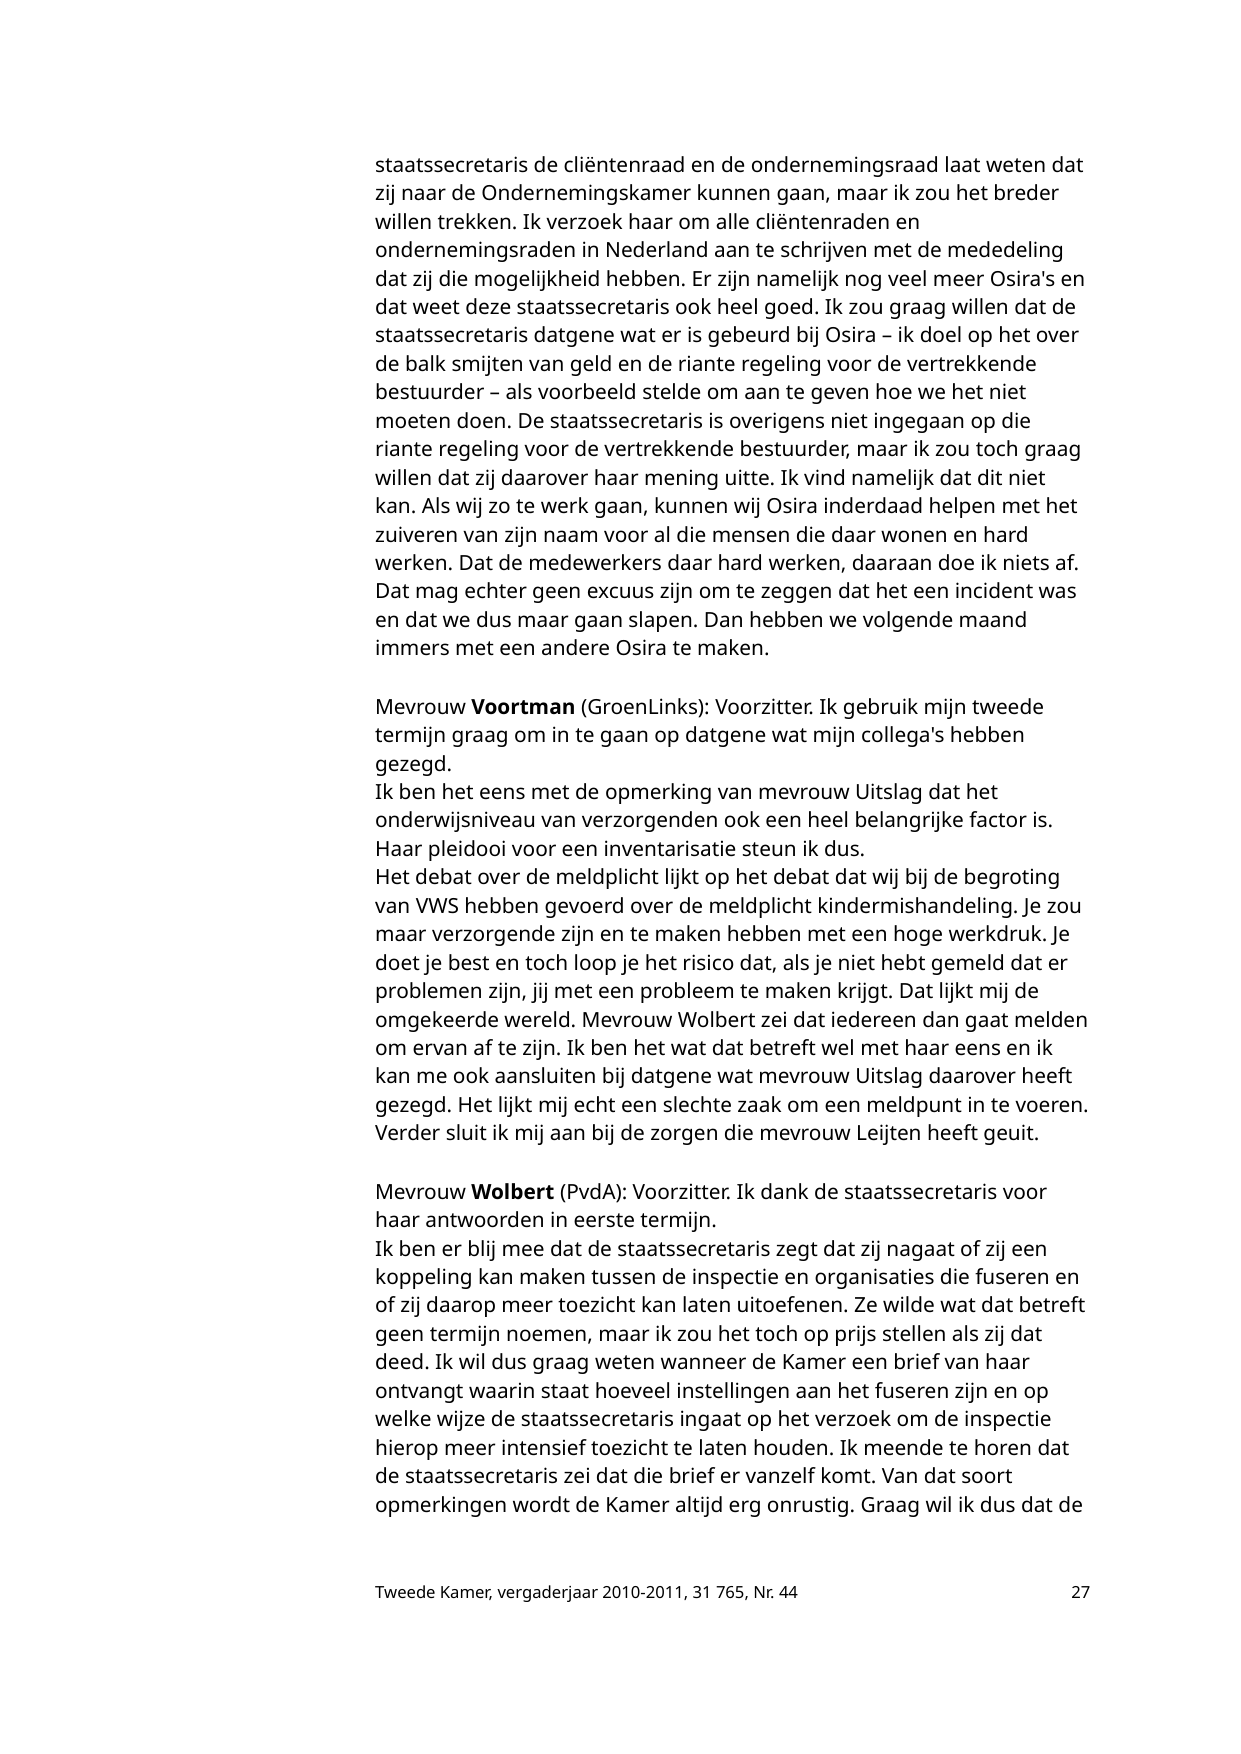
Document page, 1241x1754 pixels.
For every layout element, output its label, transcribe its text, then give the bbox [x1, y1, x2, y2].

text Mevrouw Voortman (GroenLinks): Voorzitter. Ik gebruik mijn tweede termijn graag om in te gaan op datgene wat mijn collega's hebben gezegd. [375, 692, 1090, 777]
text Verder sluit ik mij aan bij de zorgen die mevrouw Leijten heeft geuit. [375, 1118, 1090, 1147]
text Ik ben het eens met de opmerking van mevrouw Uitslag dat het onderwijsniveau van verzorgenden ook een heel belangrijke factor is. Haar pleidooi voor een inventarisatie steun ik dus. [375, 777, 1090, 862]
text Het debat over de meldplicht lijkt op het debat dat wij bij de begroting van VWS hebben gevoerd over de meldplicht kindermishandeling. Je zou maar verzorgende zijn en te maken hebben met een hoge werkdruk. Je doet je best en toch loop je het risico dat, als je niet hebt gemeld dat er problemen zijn, jij met een probleem te maken krijgt. Dat lijkt mij de omgekeerde wereld. Mevrouw Wolbert zei dat iedereen dan gaat melden om ervan af te zijn. Ik ben het wat dat betreft wel met haar eens en ik kan me ook aansluiten bij datgene wat mevrouw Uitslag daarover heeft gezegd. Het lijkt mij echt een slechte zaak om een meldpunt in te voeren. [375, 862, 1090, 1118]
text Mevrouw Wolbert (PvdA): Voorzitter. Ik dank de staatssecretaris voor haar antwoorden in eerste termijn. [375, 1177, 1090, 1234]
text Ik ben er blij mee dat de staatssecretaris zegt dat zij nagaat of zij een koppeling kan maken tussen de inspectie en organisaties die fuseren en of zij daarop meer toezicht kan laten uitoefenen. Ze wilde wat dat betreft geen termijn noemen, maar ik zou het toch op prijs stellen als zij dat deed. Ik wil dus graag weten wanneer de Kamer een brief van haar ontvangt waarin staat hoeveel instellingen aan het fuseren zijn en op welke wijze de staatssecretaris ingaat op het verzoek om de inspectie hierop meer intensief toezicht te laten houden. Ik meende te horen dat de staatssecretaris zei dat die brief er vanzelf komt. Van dat soort opmerkingen wordt de Kamer altijd erg onrustig. Graag wil ik dus dat de [375, 1234, 1090, 1518]
text staatssecretaris de cliëntenraad en de ondernemingsraad laat weten dat zij naar de Ondernemingskamer kunnen gaan, maar ik zou het breder willen trekken. Ik verzoek haar om alle cliëntenraden en ondernemingsraden in Nederland aan te schrijven met de mededeling dat zij die mogelijkheid hebben. Er zijn namelijk nog veel meer Osira's en dat weet deze staatssecretaris ook heel goed. Ik zou graag willen dat de staatssecretaris datgene wat er is gebeurd bij Osira – ik doel op het over de balk smijten van geld en de riante regeling voor de vertrekkende bestuurder – als voorbeeld stelde om aan te geven hoe we het niet moeten doen. De staatssecretaris is overigens niet ingegaan op die riante regeling voor de vertrekkende bestuurder, maar ik zou toch graag willen dat zij daarover haar mening uitte. Ik vind namelijk dat dit niet kan. Als wij zo te werk gaan, kunnen wij Osira inderdaad helpen met het zuiveren van zijn naam voor al die mensen die daar wonen en hard werken. Dat de medewerkers daar hard werken, daaraan doe ik niets af. Dat mag echter geen excuus zijn om te zeggen dat het een incident was en dat we dus maar gaan slapen. Dan hebben we volgende maand immers met een andere Osira te maken. [375, 150, 1090, 662]
